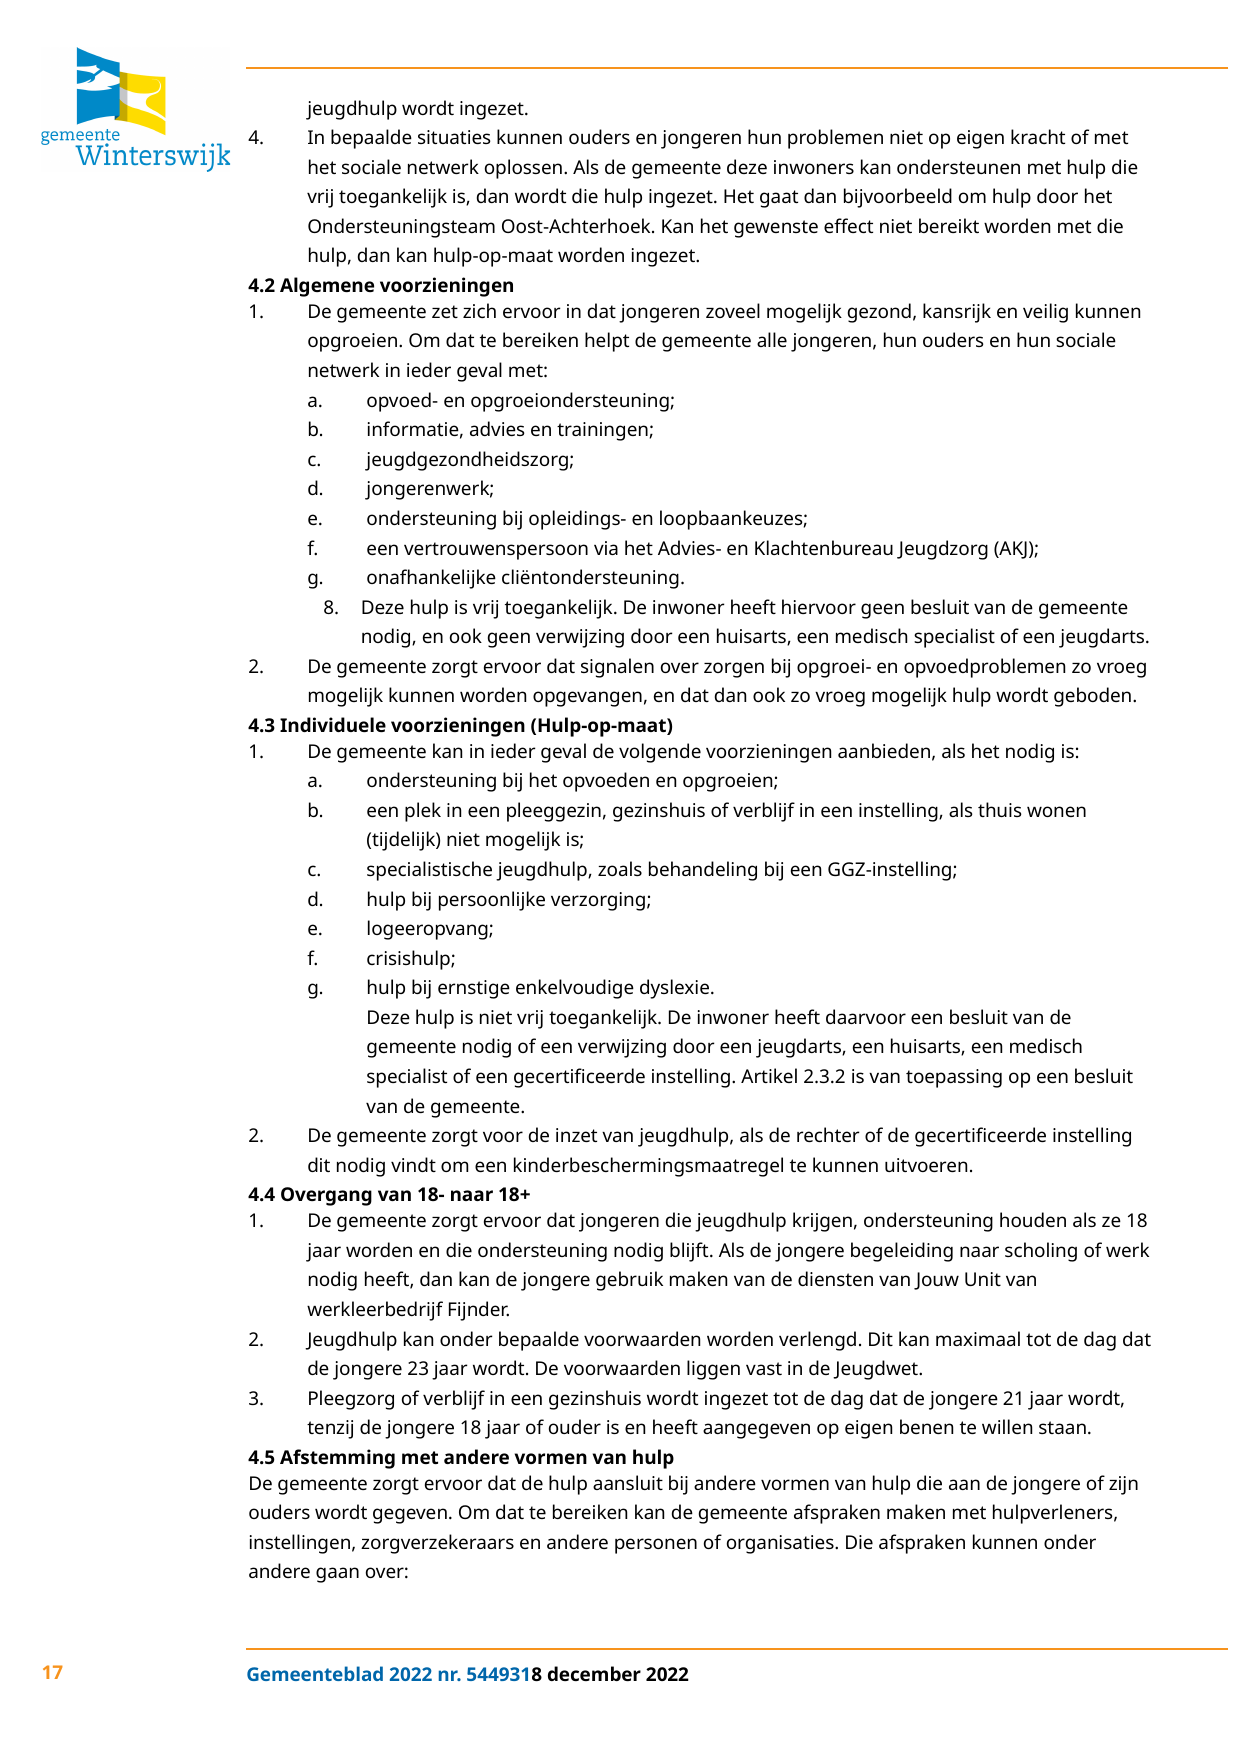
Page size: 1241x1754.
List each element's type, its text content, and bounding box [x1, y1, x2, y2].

list Deze hulp is vrij toegankelijk. De inwoner heeft hiervoor geen besluit van de gemeente nodig, en ook geen verwijzing door een huisarts, een medisch specialist of een jeugdarts. [323, 594, 1152, 649]
list Jeugdhulp kan onder bepaalde voorwaarden worden verlengd. Dit kan maximaal tot de dag dat de jongere 23 jaar wordt. De voorwaarden liggen vast in de Jeugdwet. [248, 1326, 1152, 1381]
list crisishulp; [307, 945, 1152, 971]
list De gemeente zorgt voor de inzet van jeugdhulp, als de rechter of de gecertificeerde instelling dit nodig vindt om een kinderbeschermingsmaatregel te kunnen uitvoeren. [248, 1122, 1152, 1178]
list een vertrouwenspersoon via het Advies- en Klachtenbureau Jeugdzorg (AKJ); [307, 535, 1152, 560]
list specialistische jeugdhulp, zoals behandeling bij een GGZ-instelling; [307, 856, 1152, 882]
text 4.2 Algemene voorzieningen [248, 272, 1152, 298]
text De gemeente zorgt ervoor dat de hulp aansluit bij andere vormen van hulp die aan de jongere of zijn ouders wordt gegeven. Om dat te bereiken kan de gemeente afspraken maken met hulpverleners, instellingen, zorgverzekeraars en andere personen of organisaties. Die afspraken kunnen onder andere gaan over: [248, 1470, 1152, 1584]
list De gemeente zorgt ervoor dat signalen over zorgen bij opgroei- en opvoedproblemen zo vroeg mogelijk kunnen worden opgevangen, en dat dan ook zo vroeg mogelijk hulp wordt geboden. [248, 653, 1152, 708]
list hulp bij ernstige enkelvoudige dyslexie. [307, 974, 1152, 1000]
picture [225, 153, 231, 162]
text 4.3 Individuele voorzieningen (Hulp-op-maat) [248, 712, 1152, 738]
list De gemeente zorgt ervoor dat jongeren die jeugdhulp krijgen, ondersteuning houden als ze 18 jaar worden en die ondersteuning nodig blijft. Als de jongere begeleiding naar scholing of werk nodig heeft, dan kan de jongere gebruik maken van de diensten van Jouw Unit van werkleerbedrijf Fijnder. [248, 1207, 1152, 1322]
list hulp bij persoonlijke verzorging; [307, 886, 1152, 912]
list logeeropvang; [307, 915, 1152, 941]
list ondersteuning bij opleidings- en loopbaankeuzes; [307, 505, 1152, 531]
list jeugdgezondheidszorg; [307, 446, 1152, 472]
list een plek in een pleeggezin, gezinshuis of verblijf in een instelling, als thuis wonen (tijdelijk) niet mogelijk is; [307, 797, 1152, 852]
list opvoed- en opgroeiondersteuning; [307, 387, 1152, 412]
list In bepaalde situaties kunnen ouders en jongeren hun problemen niet op eigen kracht of met het sociale netwerk oplossen. Als de gemeente deze inwoners kan ondersteunen met hulp die vrij toegankelijk is, dan wordt die hulp ingezet. Het gaat dan bijvoorbeeld om hulp door het Ondersteuningsteam Oost-Achterhoek. Kan het gewenste effect niet bereikt worden met die hulp, dan kan hulp-op-maat worden ingezet. [248, 124, 1152, 268]
list onafhankelijke cliëntondersteuning. [307, 564, 1152, 590]
text 4.5 Afstemming met andere vormen van hulp [248, 1444, 1152, 1470]
list De gemeente kan in ieder geval de volgende voorzieningen aanbieden, als het nodig is: [248, 738, 1152, 764]
list Deze hulp is niet vrij toegankelijk. De inwoner heeft daarvoor een besluit van de gemeente nodig of een verwijzing door een jeugdarts, een huisarts, een medisch specialist of een gecertificeerde instelling. Artikel 2.3.2 is van toepassing op een besluit van de gemeente. [307, 1004, 1152, 1119]
list informatie, advies en trainingen; [307, 416, 1152, 442]
text 4.4 Overgang van 18- naar 18+ [248, 1182, 1152, 1207]
list De gemeente zet zich ervoor in dat jongeren zoveel mogelijk gezond, kansrijk en veilig kunnen opgroeien. Om dat te bereiken helpt de gemeente alle jongeren, hun ouders en hun sociale netwerk in ieder geval met: [248, 298, 1152, 383]
list jongerenwerk; [307, 476, 1152, 501]
list ondersteuning bij het opvoeden en opgroeien; [307, 767, 1152, 793]
list jeugdhulp wordt ingezet. [248, 95, 1152, 121]
list Pleegzorg of verblijf in een gezinshuis wordt ingezet tot de dag dat de jongere 21 jaar wordt, tenzij de jongere 18 jaar of ouder is en heeft aangegeven op eigen benen te willen staan. [248, 1385, 1152, 1440]
picture [41, 47, 231, 172]
